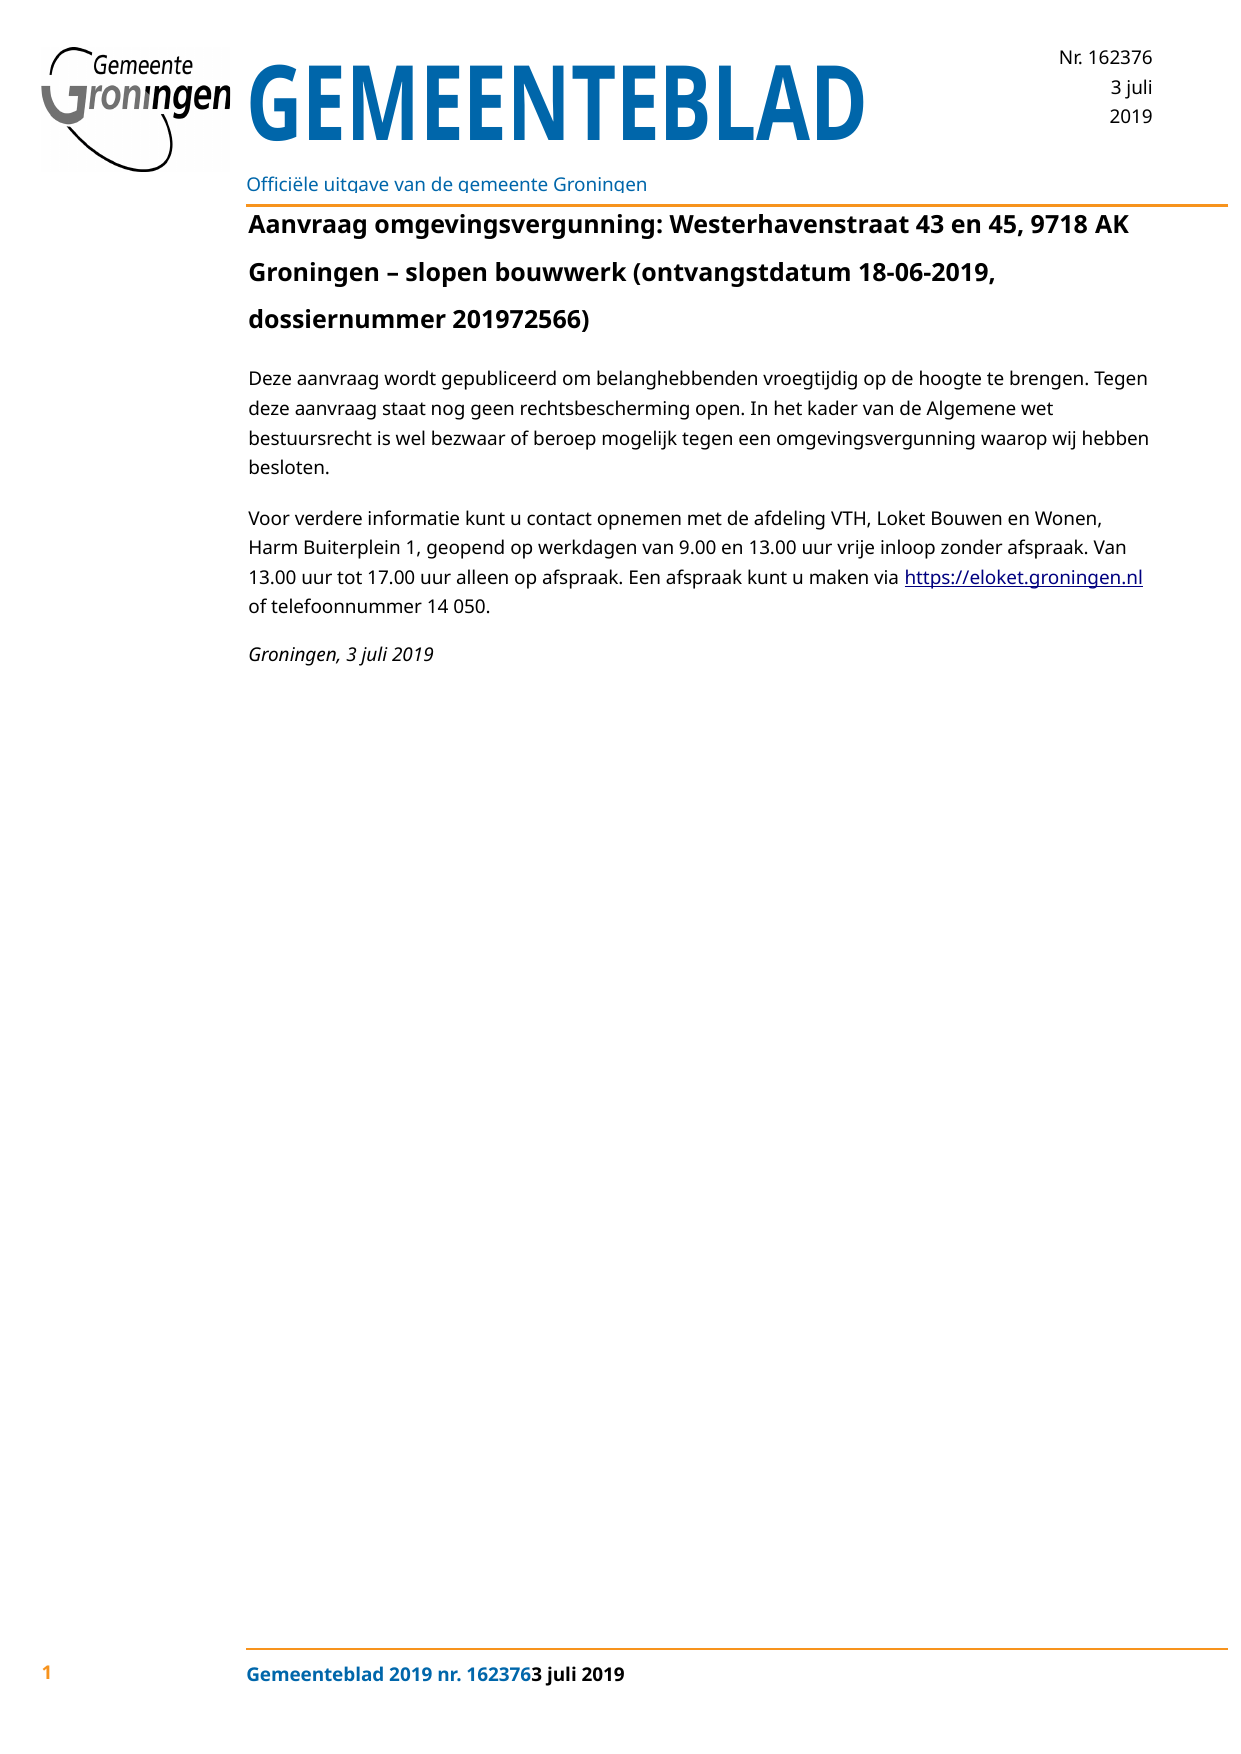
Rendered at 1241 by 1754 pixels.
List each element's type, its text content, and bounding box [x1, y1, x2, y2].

text Voor verdere informatie kunt u contact opnemen met de afdeling VTH, Loket Bouwen en Wonen, Harm Buiterplein 1, geopend op werkdagen van 9.00 en 13.00 uur vrije inloop zonder afspraak. Van 13.00 uur tot 17.00 uur alleen op afspraak. Een afspraak kunt u maken via https://eloket.groningen.nl of telefoonnummer 14 050. [248, 505, 1152, 619]
picture [41, 47, 231, 172]
text Deze aanvraag wordt gepubliceerd om belanghebbenden vroegtijdig op de hoogte te brengen. Tegen deze aanvraag staat nog geen rechtsbescherming open. In het kader van de Algemene wet bestuursrecht is wel bezwaar of beroep mogelijk tegen een omgevingsvergunning waarop wij hebben besloten. [248, 366, 1152, 480]
text Groningen, 3 juli 2019 [248, 641, 1152, 667]
text Aanvraag omgevingsvergunning: Westerhavenstraat 43 en 45, 9718 AK Groningen – slopen bouwwerk (ontvangstdatum 18-06-2019, dossiernummer 201972566) [248, 207, 1152, 336]
